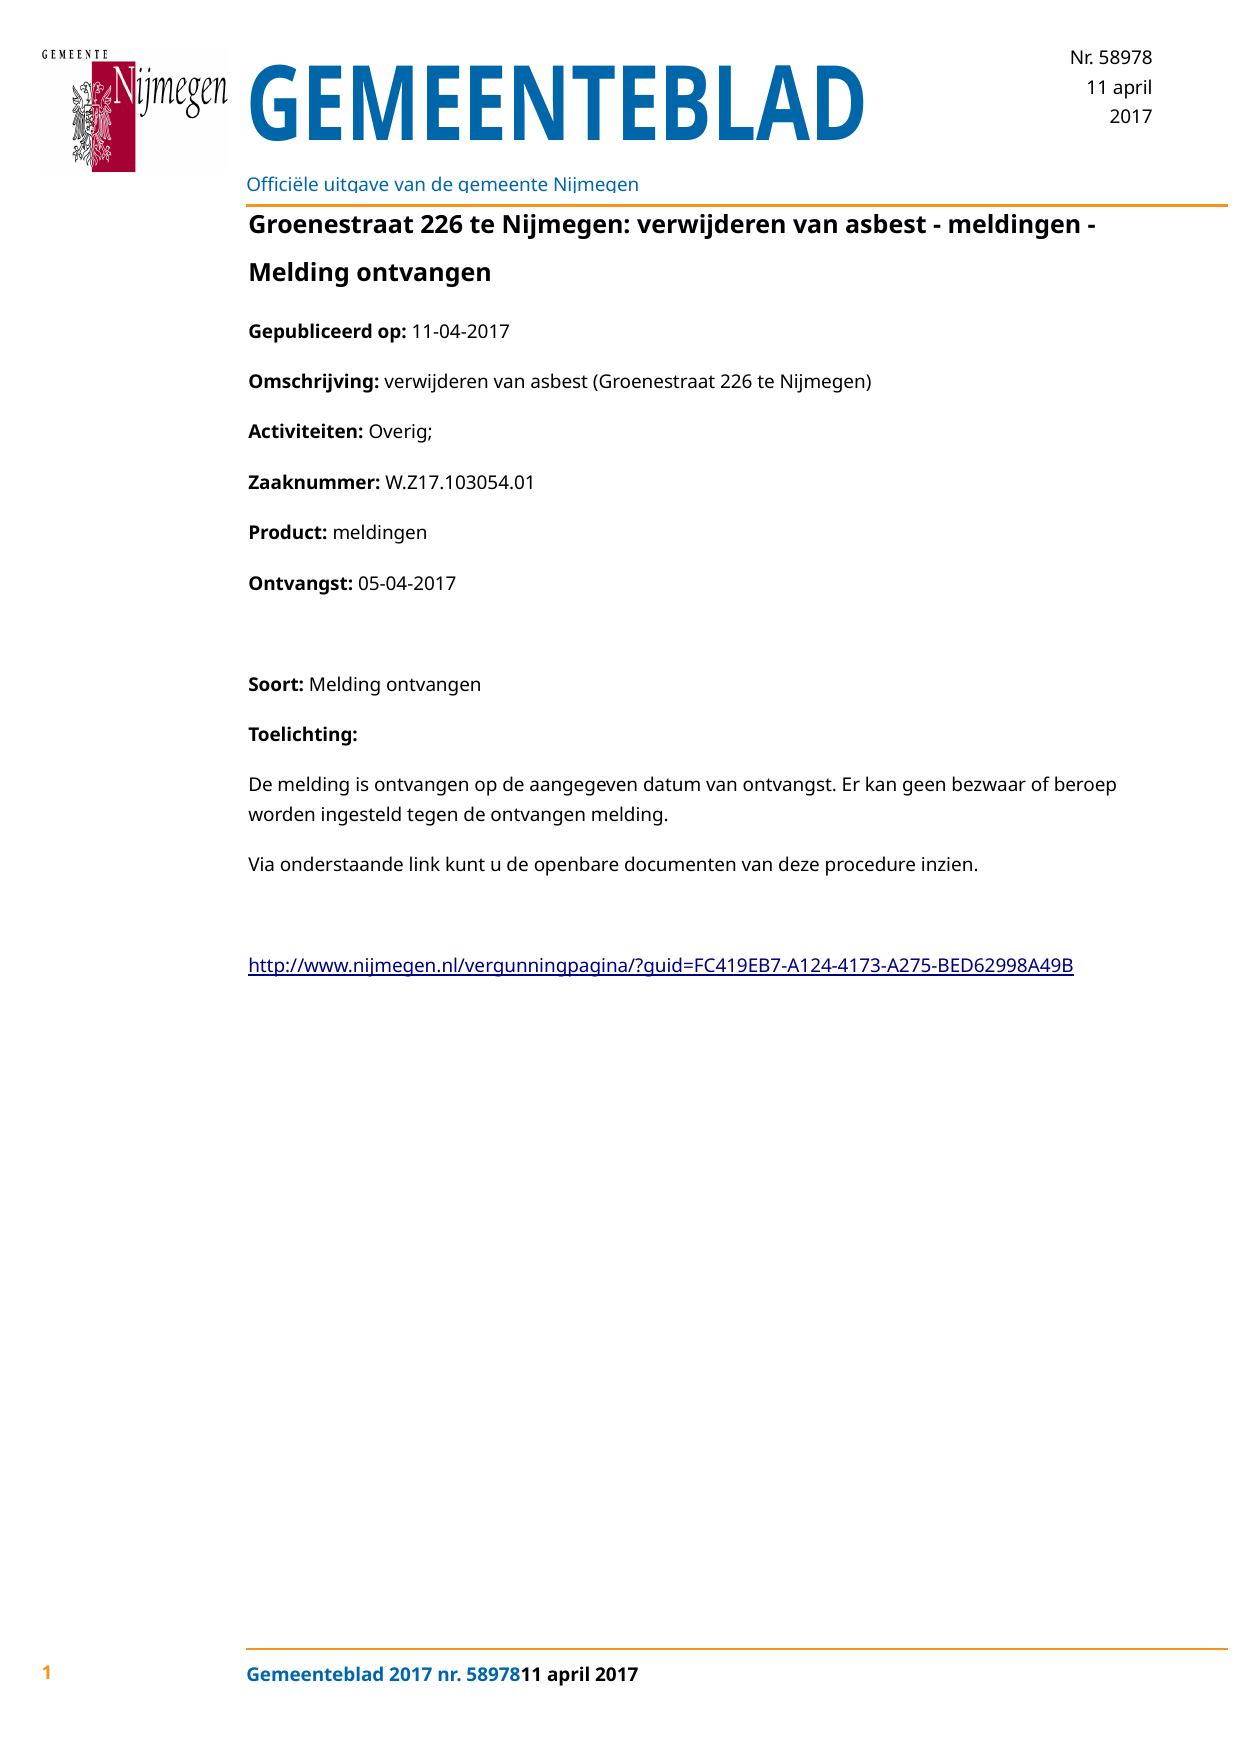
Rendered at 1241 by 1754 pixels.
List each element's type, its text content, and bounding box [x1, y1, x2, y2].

text Soort: Melding ontvangen [248, 671, 1152, 697]
text Zaaknummer: W.Z17.103054.01 [248, 469, 1152, 495]
text Activiteiten: Overig; [248, 419, 1152, 444]
text Toelichting: [248, 721, 1152, 747]
text Ontvangst: 05-04-2017 [248, 570, 1152, 596]
text http://www.nijmegen.nl/vergunningpagina/?guid=FC419EB7-A124-4173-A275-BED62998A49B [248, 952, 1152, 978]
text Product: meldingen [248, 519, 1152, 545]
text Omschrijving: verwijderen van asbest (Groenestraat 226 te Nijmegen) [248, 368, 1152, 394]
text Via onderstaande link kunt u de openbare documenten van deze procedure inzien. [248, 852, 1152, 877]
text Groenestraat 226 te Nijmegen: verwijderen van asbest - meldingen - Melding ontvangen [248, 207, 1152, 288]
text Gepubliceerd op: 11-04-2017 [248, 318, 1152, 344]
picture [41, 47, 231, 172]
text De melding is ontvangen op de aangegeven datum van ontvangst. Er kan geen bezwaar of beroep worden ingesteld tegen de ontvangen melding. [248, 772, 1152, 827]
